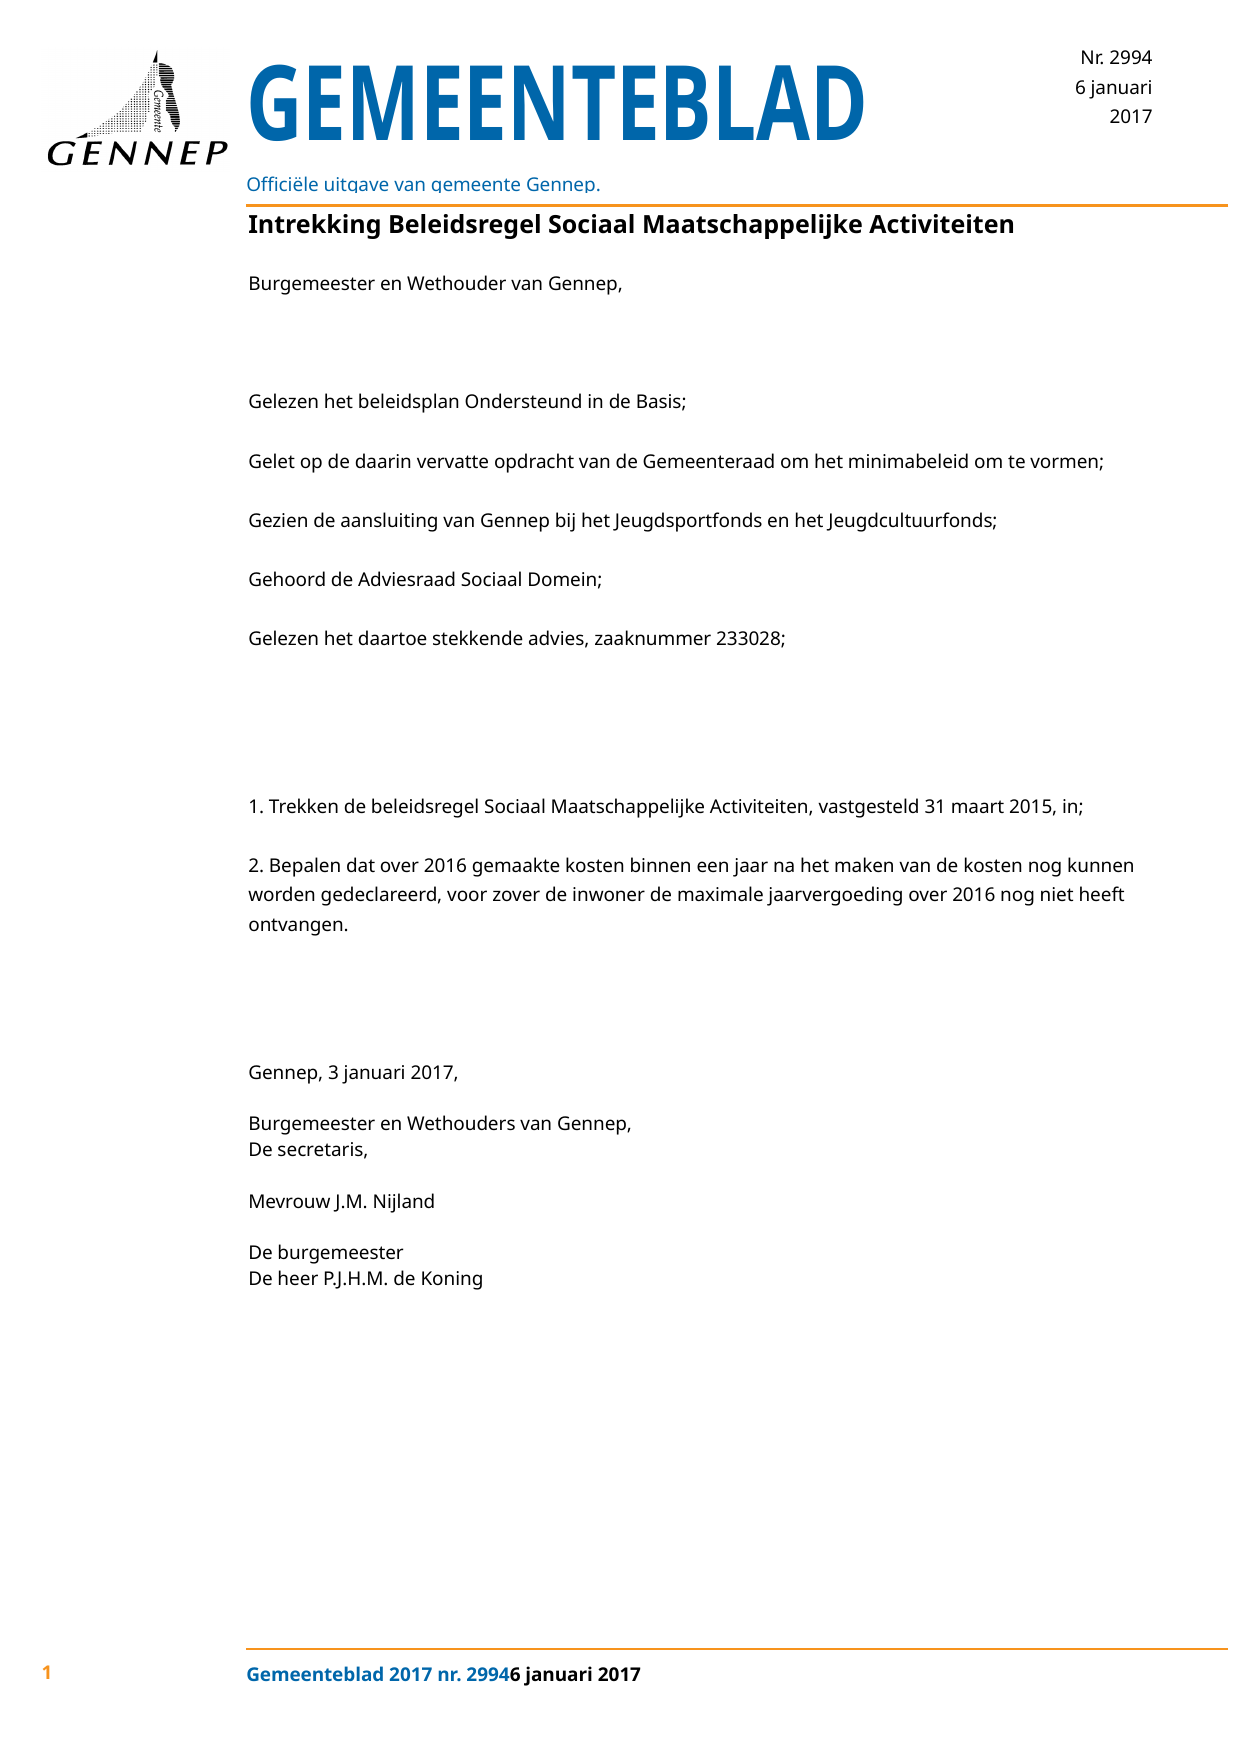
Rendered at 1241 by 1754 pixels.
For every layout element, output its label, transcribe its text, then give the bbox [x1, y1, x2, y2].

text Gennep, 3 januari 2017, [248, 1059, 1152, 1085]
text Gelezen het daartoe stekkende advies, zaaknummer 233028; [248, 625, 1152, 651]
text Burgemeester en Wethouder van Gennep, [248, 270, 1152, 296]
picture [41, 47, 231, 172]
text Burgemeester en Wethouders van Gennep, [248, 1111, 1152, 1136]
text 1. Trekken de beleidsregel Sociaal Maatschappelijke Activiteiten, vastgesteld 31 maart 2015, in; [248, 793, 1152, 819]
text Gelet op de daarin vervatte opdracht van de Gemeenteraad om het minimabeleid om te vormen; [248, 448, 1152, 473]
text Gehoord de Adviesraad Sociaal Domein; [248, 566, 1152, 592]
text Gezien de aansluiting van Gennep bij het Jeugdsportfonds en het Jeugdcultuurfonds; [248, 507, 1152, 533]
text De burgemeester [248, 1239, 1152, 1265]
text De secretaris, [248, 1136, 1152, 1162]
text Gelezen het beleidsplan Ondersteund in de Basis; [248, 389, 1152, 414]
text Intrekking Beleidsregel Sociaal Maatschappelijke Activiteiten [248, 207, 1152, 241]
text Mevrouw J.M. Nijland [248, 1188, 1152, 1213]
text De heer P.J.H.M. de Koning [248, 1265, 1152, 1291]
text 2. Bepalen dat over 2016 gemaakte kosten binnen een jaar na het maken van de kosten nog kunnen worden gedeclareerd, voor zover de inwoner de maximale jaarvergoeding over 2016 nog niet heeft ontvangen. [248, 852, 1152, 937]
